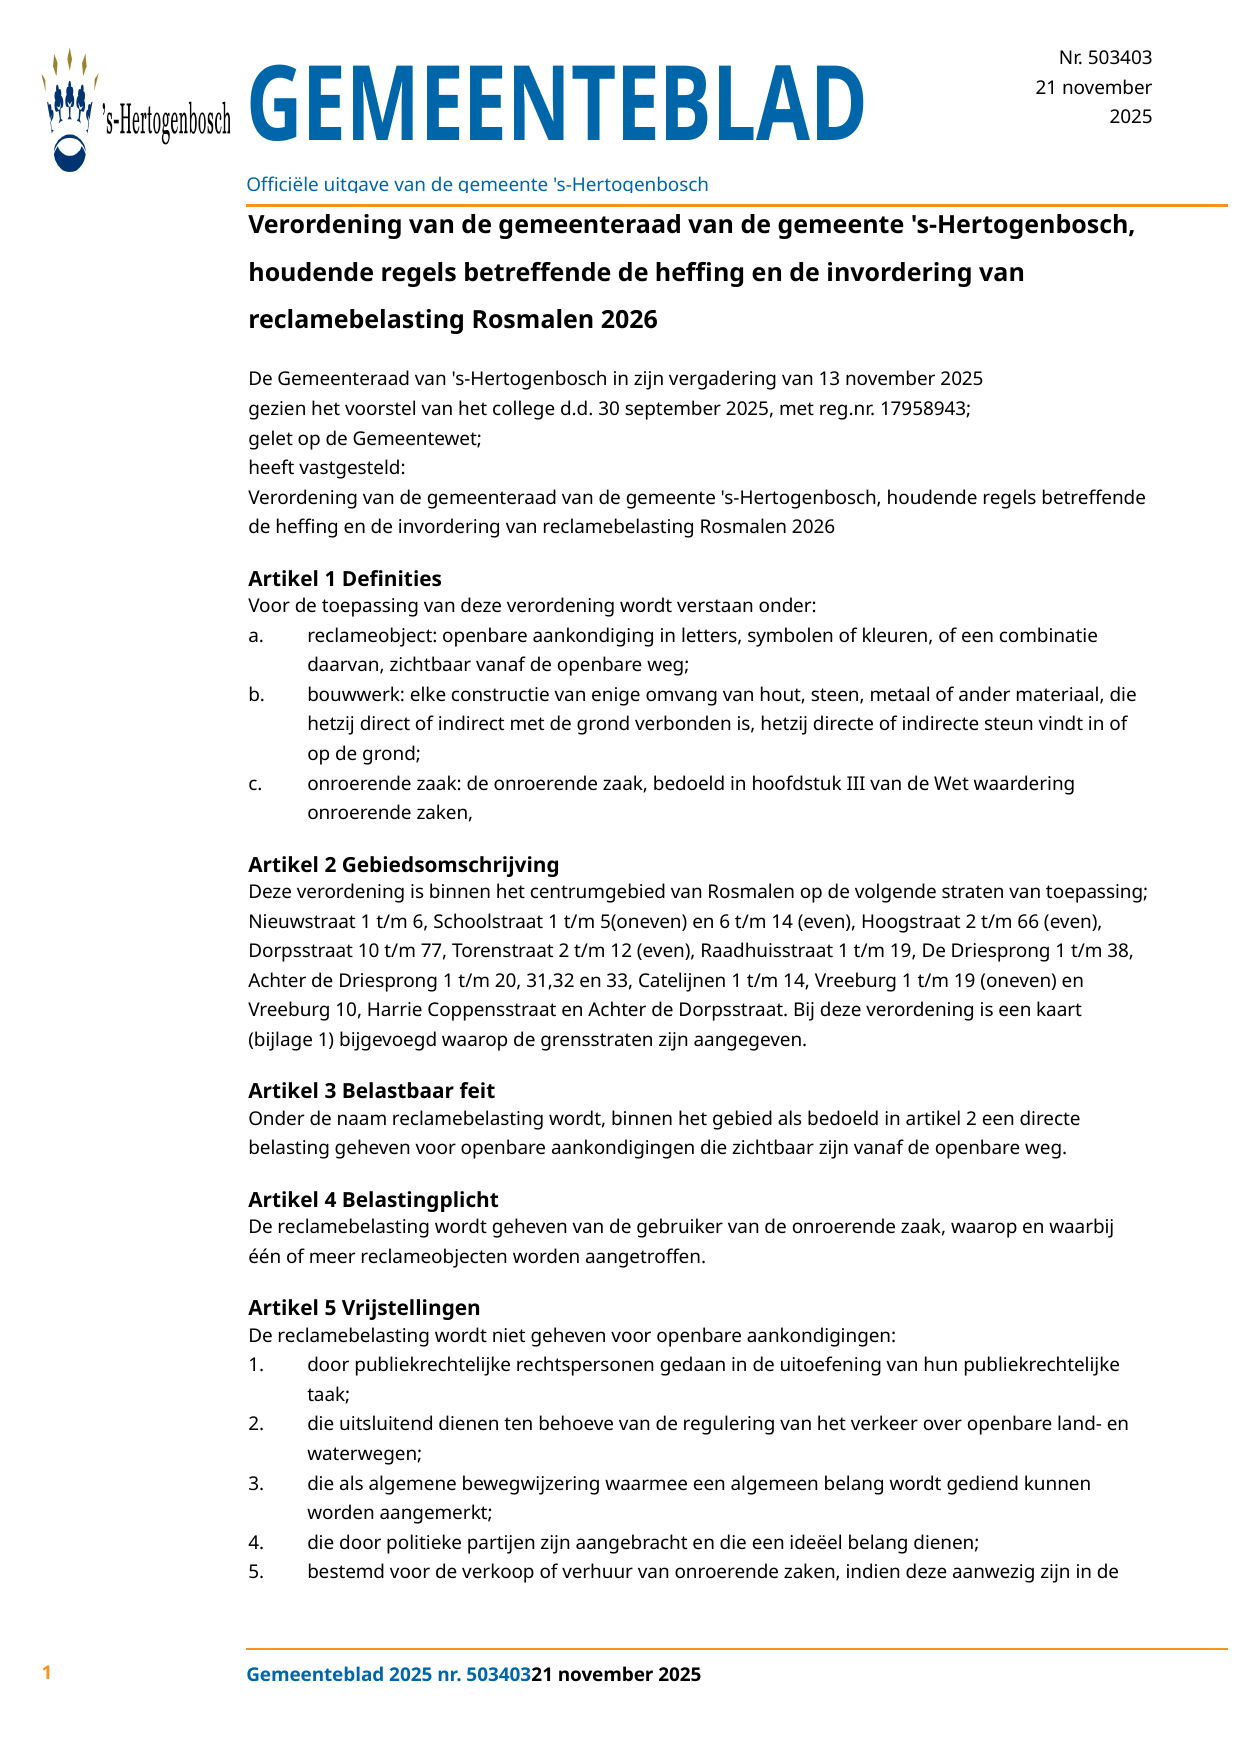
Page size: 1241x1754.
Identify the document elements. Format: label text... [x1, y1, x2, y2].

list die door politieke partijen zijn aangebracht en die een ideëel belang dienen; [248, 1529, 1152, 1555]
text gezien het voorstel van het college d.d. 30 september 2025, met reg.nr. 17958943; [248, 395, 1152, 421]
text Verordening van de gemeenteraad van de gemeente 's-Hertogenbosch, houdende regels betreffende de heffing en de invordering van reclamebelasting Rosmalen 2026 [248, 207, 1152, 336]
text Deze verordening is binnen het centrumgebied van Rosmalen op de volgende straten van toepassing; Nieuwstraat 1 t/m 6, Schoolstraat 1 t/m 5(oneven) en 6 t/m 14 (even), Hoogstraat 2 t/m 66 (even), Dorpsstraat 10 t/m 77, Torenstraat 2 t/m 12 (even), Raadhuisstraat 1 t/m 19, De Driesprong 1 t/m 38, Achter de Driesprong 1 t/m 20, 31,32 en 33, Catelijnen 1 t/m 14, Vreeburg 1 t/m 19 (oneven) en Vreeburg 10, Harrie Coppensstraat en Achter de Dorpsstraat. Bij deze verordening is een kaart (bijlage 1) bijgevoegd waarop de grensstraten zijn aangegeven. [248, 878, 1152, 1052]
list bouwwerk: elke constructie van enige omvang van hout, steen, metaal of ander materiaal, die hetzij direct of indirect met de grond verbonden is, hetzij directe of indirecte steun vindt in of op de grond; [248, 681, 1152, 766]
picture [41, 47, 231, 172]
text gelet op de Gemeentewet; [248, 425, 1152, 450]
text Artikel 5 Vrijstellingen [248, 1293, 1152, 1322]
text Artikel 3 Belastbaar feit [248, 1077, 1152, 1105]
list bestemd voor de verkoop of verhuur van onroerende zaken, indien deze aanwezig zijn in de [248, 1558, 1152, 1584]
text De reclamebelasting wordt niet geheven voor openbare aankondigingen: [248, 1322, 1152, 1348]
text Onder de naam reclamebelasting wordt, binnen het gebied als bedoeld in artikel 2 een directe belasting geheven voor openbare aankondigingen die zichtbaar zijn vanaf de openbare weg. [248, 1105, 1152, 1160]
list die uitsluitend dienen ten behoeve van de regulering van het verkeer over openbare land- en waterwegen; [248, 1411, 1152, 1466]
text Verordening van de gemeenteraad van de gemeente 's-Hertogenbosch, houdende regels betreffende de heffing en de invordering van reclamebelasting Rosmalen 2026 [248, 484, 1152, 539]
text De Gemeenteraad van 's-Hertogenbosch in zijn vergadering van 13 november 2025 [248, 366, 1152, 391]
list onroerende zaak: de onroerende zaak, bedoeld in hoofdstuk III van de Wet waardering onroerende zaken, [248, 770, 1152, 825]
list reclameobject: openbare aankondiging in letters, symbolen of kleuren, of een combinatie daarvan, zichtbaar vanaf de openbare weg; [248, 622, 1152, 677]
text Artikel 4 Belastingplicht [248, 1185, 1152, 1213]
text Voor de toepassing van deze verordening wordt verstaan onder: [248, 592, 1152, 618]
list die als algemene bewegwijzering waarmee een algemeen belang wordt gediend kunnen worden aangemerkt; [248, 1470, 1152, 1525]
text De reclamebelasting wordt geheven van de gebruiker van de onroerende zaak, waarop en waarbij één of meer reclameobjecten worden aangetroffen. [248, 1213, 1152, 1269]
text heeft vastgesteld: [248, 454, 1152, 480]
text Artikel 2 Gebiedsomschrijving [248, 850, 1152, 878]
text Artikel 1 Definities [248, 564, 1152, 592]
list door publiekrechtelijke rechtspersonen gedaan in de uitoefening van hun publiekrechtelijke taak; [248, 1351, 1152, 1407]
